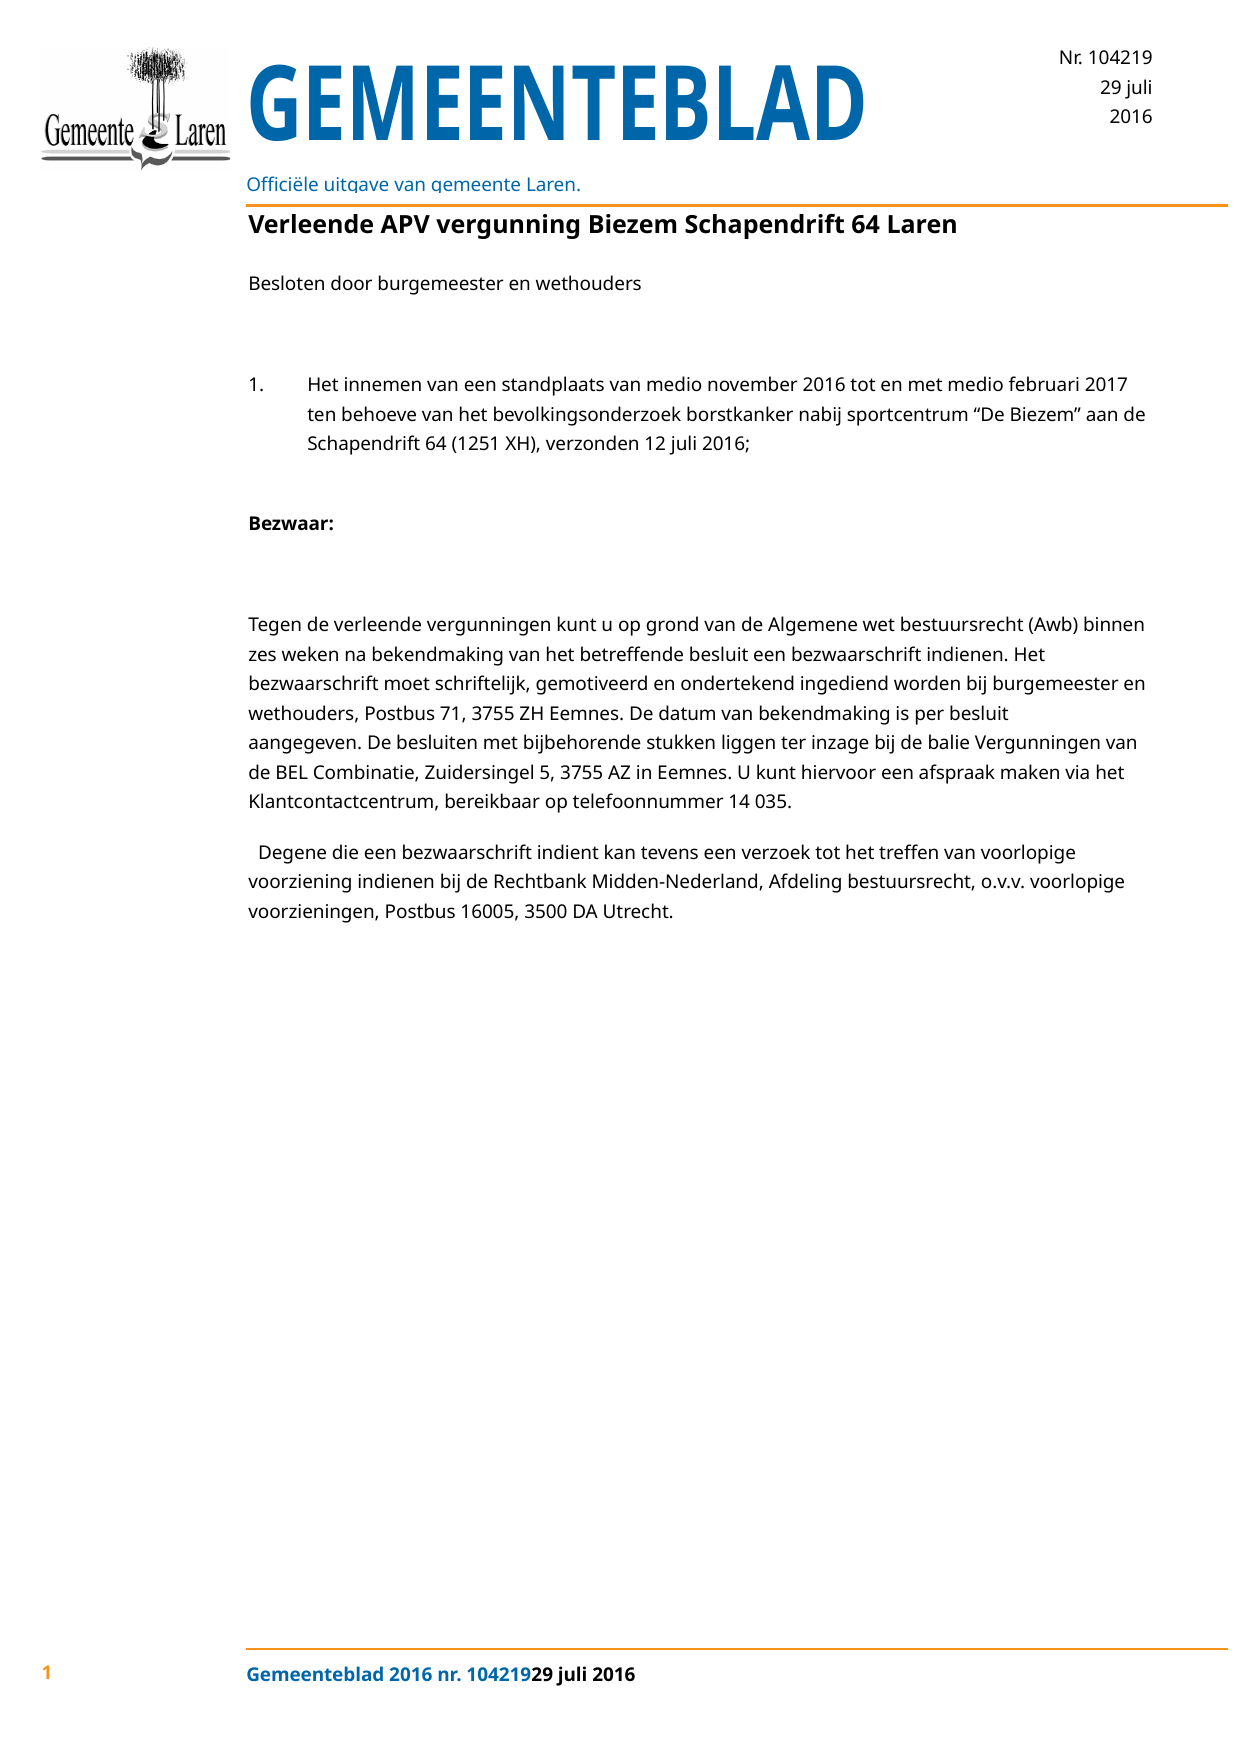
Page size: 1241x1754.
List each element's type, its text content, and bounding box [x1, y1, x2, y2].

text Bezwaar: [248, 510, 1152, 536]
picture [41, 47, 231, 172]
text Degene die een bezwaarschrift indient kan tevens een verzoek tot het treffen van voorlopige voorziening indienen bij de Rechtbank Midden-Nederland, Afdeling bestuursrecht, o.v.v. voorlopige voorzieningen, Postbus 16005, 3500 DA Utrecht. [248, 839, 1152, 924]
list Het innemen van een standplaats van medio november 2016 tot en met medio februari 2017 ten behoeve van het bevolkingsonderzoek borstkanker nabij sportcentrum “De Biezem” aan de Schapendrift 64 (1251 XH), verzonden 12 juli 2016; [248, 371, 1152, 456]
text Besloten door burgemeester en wethouders [248, 270, 1152, 296]
text Tegen de verleende vergunningen kunt u op grond van de Algemene wet bestuursrecht (Awb) binnen zes weken na bekendmaking van het betreffende besluit een bezwaarschrift indienen. Het bezwaarschrift moet schriftelijk, gemotiveerd en ondertekend ingediend worden bij burgemeester en wethouders, Postbus 71, 3755 ZH Eemnes. De datum van bekendmaking is per besluit aangegeven. De besluiten met bijbehorende stukken liggen ter inzage bij de balie Vergunningen van de BEL Combinatie, Zuidersingel 5, 3755 AZ in Eemnes. U kunt hiervoor een afspraak maken via het Klantcontactcentrum, bereikbaar op telefoonnummer 14 035. [248, 611, 1152, 814]
text Verleende APV vergunning Biezem Schapendrift 64 Laren [248, 207, 1152, 241]
